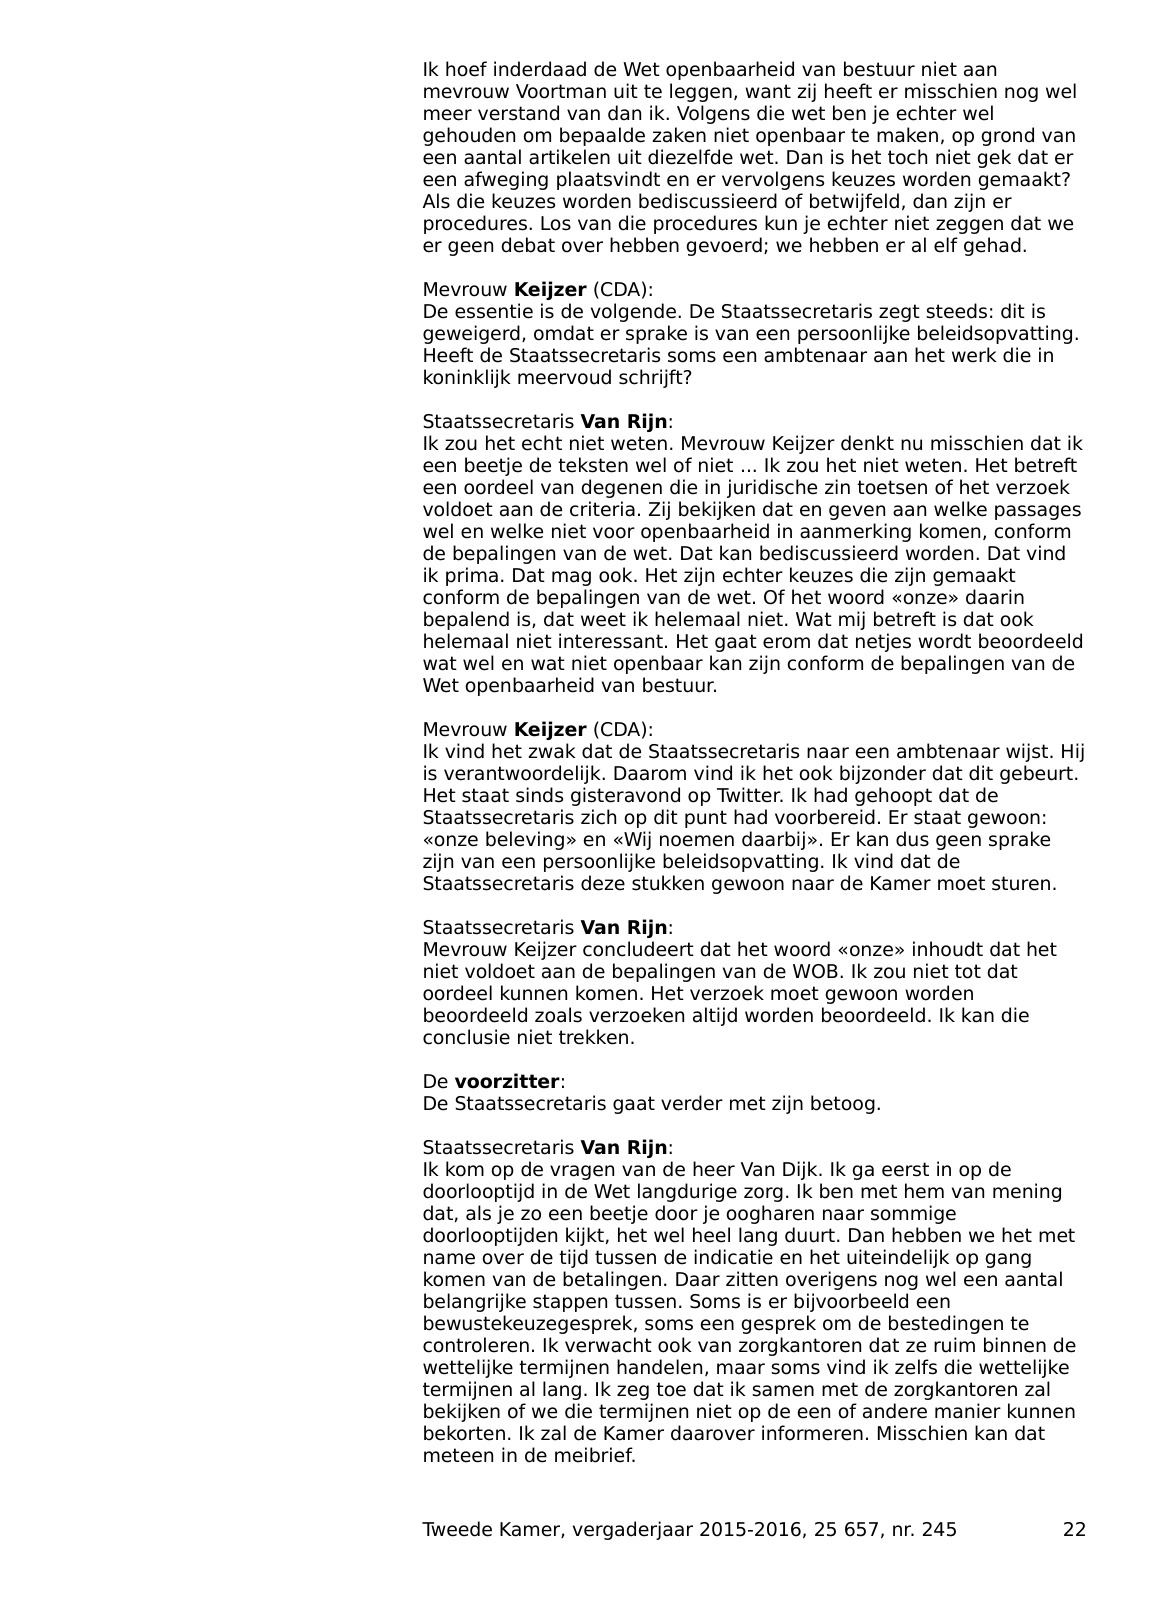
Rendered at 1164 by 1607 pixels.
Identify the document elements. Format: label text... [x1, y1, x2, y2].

text De voorzitter: [422, 1071, 1087, 1093]
text Ik hoef inderdaad de Wet openbaarheid van bestuur niet aan mevrouw Voortman uit te leggen, want zij heeft er misschien nog wel meer verstand van dan ik. Volgens die wet ben je echter wel gehouden om bepaalde zaken niet openbaar te maken, op grond van een aantal artikelen uit diezelfde wet. Dan is het toch niet gek dat er een afweging plaatsvindt en er vervolgens keuzes worden gemaakt? Als die keuzes worden bediscussieerd of betwijfeld, dan zijn er procedures. Los van die procedures kun je echter niet zeggen dat we er geen debat over hebben gevoerd; we hebben er al elf gehad. [422, 59, 1087, 257]
text Staatssecretaris Van Rijn: [422, 411, 1087, 433]
text Staatssecretaris Van Rijn: [422, 1137, 1087, 1159]
text Ik vind het zwak dat de Staatssecretaris naar een ambtenaar wijst. Hij is verantwoordelijk. Daarom vind ik het ook bijzonder dat dit gebeurt. Het staat sinds gisteravond op Twitter. Ik had gehoopt dat de Staatssecretaris zich op dit punt had voorbereid. Er staat gewoon: «onze beleving» en «Wij noemen daarbij». Er kan dus geen sprake zijn van een persoonlijke beleidsopvatting. Ik vind dat de Staatssecretaris deze stukken gewoon naar de Kamer moet sturen. [422, 741, 1087, 895]
text Ik kom op de vragen van de heer Van Dijk. Ik ga eerst in op de doorlooptijd in de Wet langdurige zorg. Ik ben met hem van mening dat, als je zo een beetje door je oogharen naar sommige doorlooptijden kijkt, het wel heel lang duurt. Dan hebben we het met name over de tijd tussen de indicatie en het uiteindelijk op gang komen van de betalingen. Daar zitten overigens nog wel een aantal belangrijke stappen tussen. Soms is er bijvoorbeeld een bewustekeuzegesprek, soms een gesprek om de bestedingen te controleren. Ik verwacht ook van zorgkantoren dat ze ruim binnen de wettelijke termijnen handelen, maar soms vind ik zelfs die wettelijke termijnen al lang. Ik zeg toe dat ik samen met de zorgkantoren zal bekijken of we die termijnen niet op de een of andere manier kunnen bekorten. Ik zal de Kamer daarover informeren. Misschien kan dat meteen in de meibrief. [422, 1159, 1087, 1467]
text Mevrouw Keijzer concludeert dat het woord «onze» inhoudt dat het niet voldoet aan de bepalingen van de WOB. Ik zou niet tot dat oordeel kunnen komen. Het verzoek moet gewoon worden beoordeeld zoals verzoeken altijd worden beoordeeld. Ik kan die conclusie niet trekken. [422, 939, 1087, 1049]
text Mevrouw Keijzer (CDA): [422, 279, 1087, 301]
text De essentie is de volgende. De Staatssecretaris zegt steeds: dit is geweigerd, omdat er sprake is van een persoonlijke beleidsopvatting. Heeft de Staatssecretaris soms een ambtenaar aan het werk die in koninklijk meervoud schrijft? [422, 301, 1087, 389]
text De Staatssecretaris gaat verder met zijn betoog. [422, 1093, 1087, 1115]
text Ik zou het echt niet weten. Mevrouw Keijzer denkt nu misschien dat ik een beetje de teksten wel of niet ... Ik zou het niet weten. Het betreft een oordeel van degenen die in juridische zin toetsen of het verzoek voldoet aan de criteria. Zij bekijken dat en geven aan welke passages wel en welke niet voor openbaarheid in aanmerking komen, conform de bepalingen van de wet. Dat kan bediscussieerd worden. Dat vind ik prima. Dat mag ook. Het zijn echter keuzes die zijn gemaakt conform de bepalingen van de wet. Of het woord «onze» daarin bepalend is, dat weet ik helemaal niet. Wat mij betreft is dat ook helemaal niet interessant. Het gaat erom dat netjes wordt beoordeeld wat wel en wat niet openbaar kan zijn conform de bepalingen van de Wet openbaarheid van bestuur. [422, 433, 1087, 697]
text Mevrouw Keijzer (CDA): [422, 719, 1087, 741]
text Staatssecretaris Van Rijn: [422, 917, 1087, 939]
